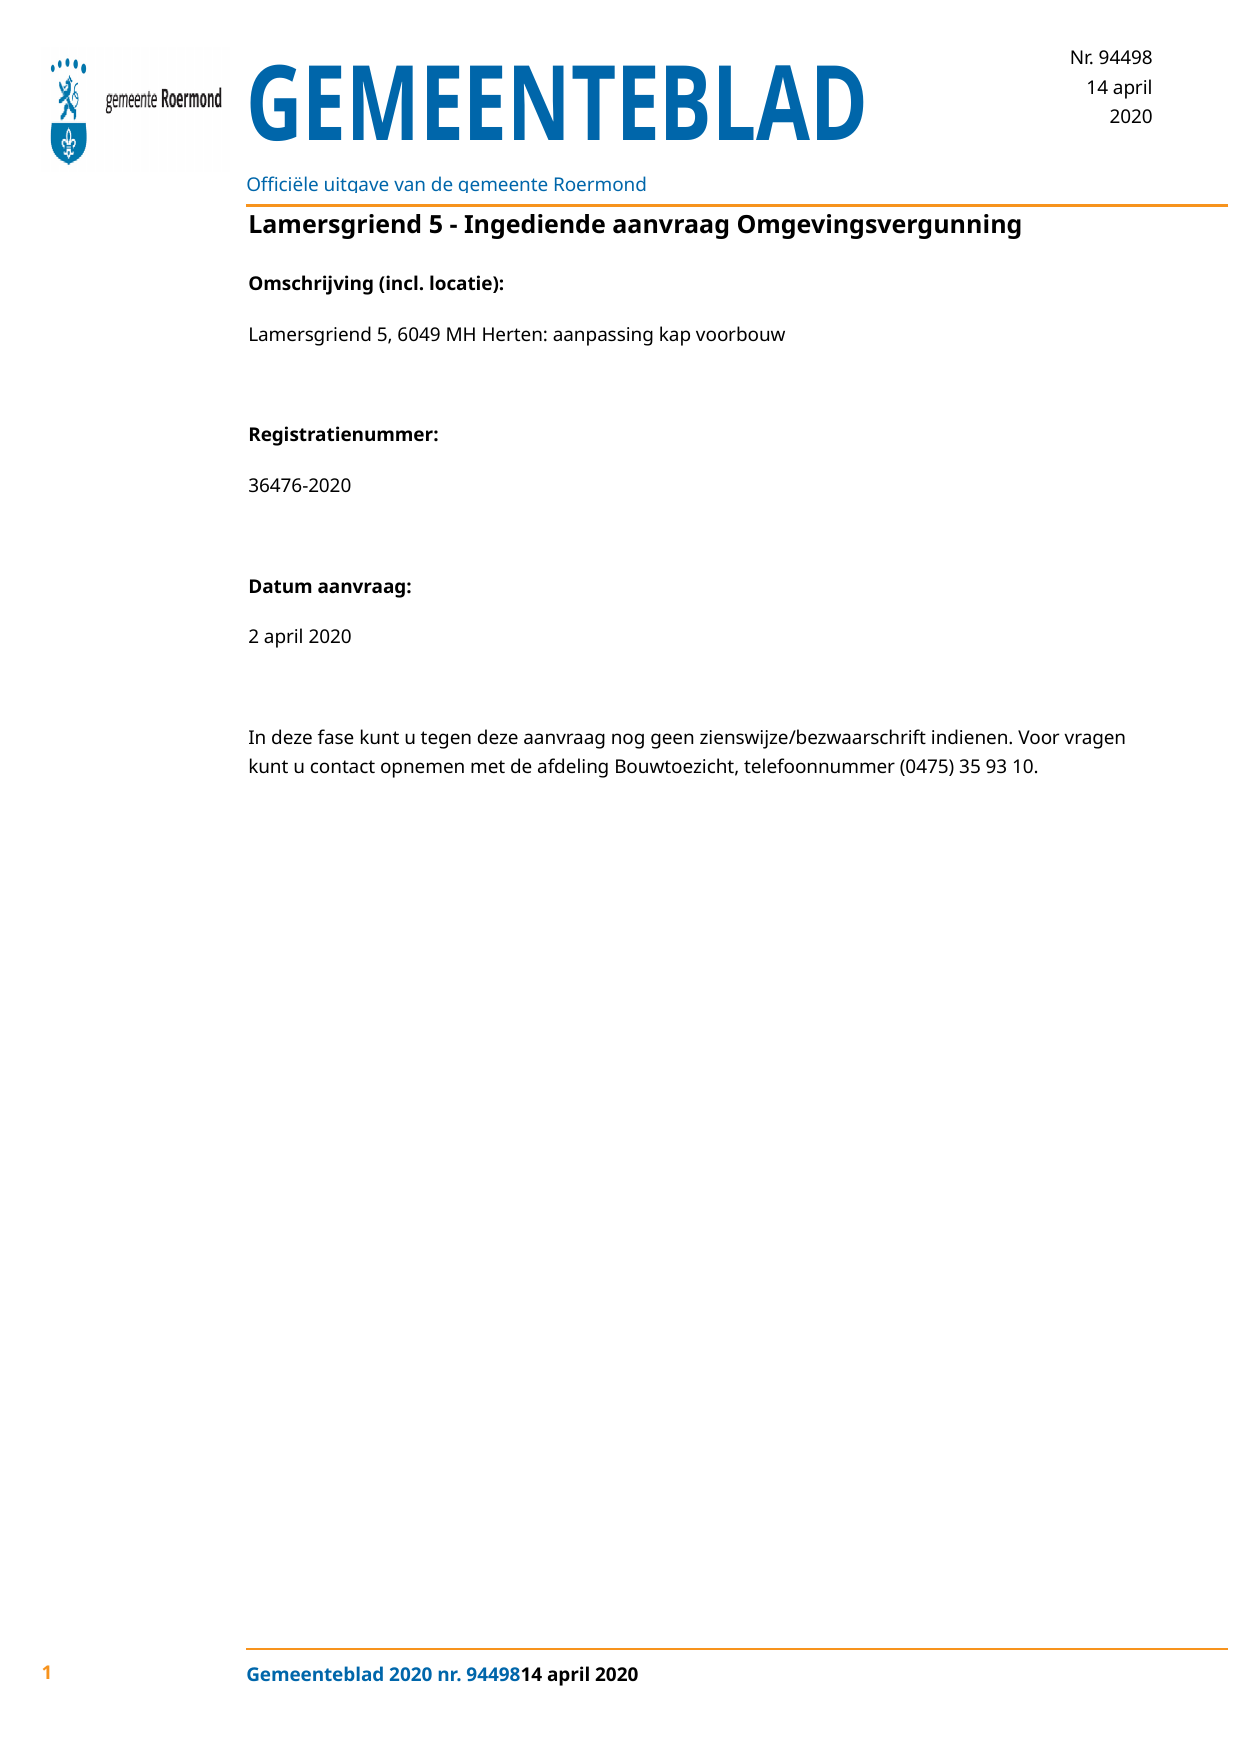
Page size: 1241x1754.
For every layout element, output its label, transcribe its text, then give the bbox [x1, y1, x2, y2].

text Omschrijving (incl. locatie): [248, 270, 1152, 296]
picture [41, 47, 231, 172]
text Registratienummer: [248, 422, 1152, 447]
text Lamersgriend 5, 6049 MH Herten: aanpassing kap voorbouw [248, 321, 1152, 346]
text Lamersgriend 5 - Ingediende aanvraag Omgevingsvergunning [248, 207, 1152, 241]
text 36476-2020 [248, 472, 1152, 498]
text 2 april 2020 [248, 623, 1152, 649]
text In deze fase kunt u tegen deze aanvraag nog geen zienswijze/bezwaarschrift indienen. Voor vragen kunt u contact opnemen met de afdeling Bouwtoezicht, telefoonnummer (0475) 35 93 10. [248, 724, 1152, 779]
text Datum aanvraag: [248, 573, 1152, 598]
